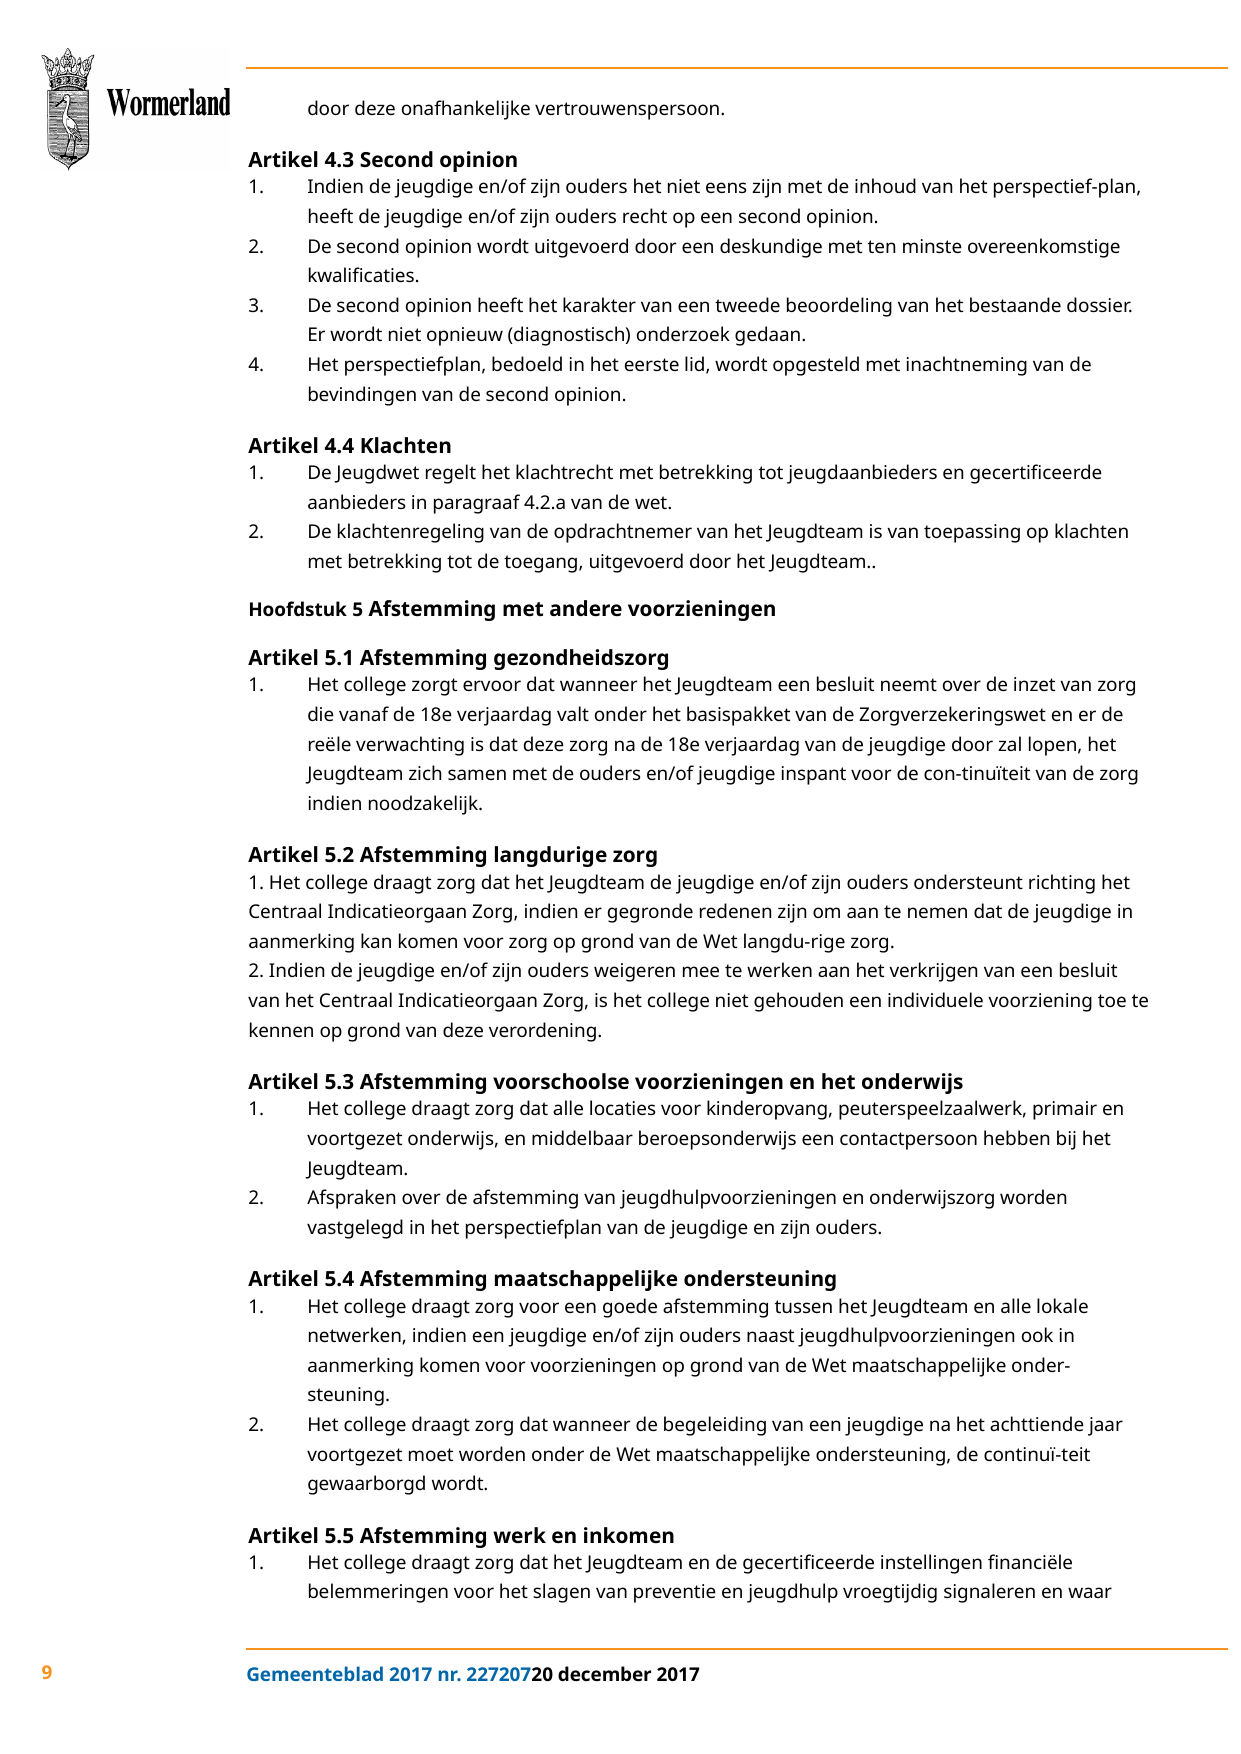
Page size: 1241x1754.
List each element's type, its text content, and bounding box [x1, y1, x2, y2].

list Het perspectiefplan, bedoeld in het eerste lid, wordt opgesteld met inachtneming van de bevindingen van de second opinion. [248, 351, 1152, 406]
text Artikel 5.1 Afstemming gezondheidszorg [248, 643, 1152, 672]
list Het college draagt zorg dat wanneer de begeleiding van een jeugdige na het achttiende jaar voortgezet moet worden onder de Wet maatschappelijke ondersteuning, de continuï-teit gewaarborgd wordt. [248, 1411, 1152, 1496]
text Artikel 5.2 Afstemming langdurige zorg [248, 840, 1152, 869]
list De second opinion wordt uitgevoerd door een deskundige met ten minste overeenkomstige kwalificaties. [248, 233, 1152, 288]
text Hoofdstuk 5 Afstemming met andere voorzieningen [248, 594, 1152, 622]
list Het college zorgt ervoor dat wanneer het Jeugdteam een besluit neemt over de inzet van zorg die vanaf de 18e verjaardag valt onder het basispakket van de Zorgverzekeringswet en er de reële verwachting is dat deze zorg na de 18e verjaardag van de jeugdige door zal lopen, het Jeugdteam zich samen met de ouders en/of jeugdige inspant voor de con-tinuïteit van de zorg indien noodzakelijk. [248, 672, 1152, 816]
list De Jeugdwet regelt het klachtrecht met betrekking tot jeugdaanbieders en gecertificeerde aanbieders in paragraaf 4.2.a van de wet. [248, 459, 1152, 515]
list Het college draagt zorg dat alle locaties voor kinderopvang, peuterspeelzaalwerk, primair en voortgezet onderwijs, en middelbaar beroepsonderwijs een contactpersoon hebben bij het Jeugdteam. [248, 1096, 1152, 1181]
picture [41, 47, 231, 172]
list De second opinion heeft het karakter van een tweede beoordeling van het bestaande dossier. Er wordt niet opnieuw (diagnostisch) onderzoek gedaan. [248, 292, 1152, 347]
text Artikel 5.4 Afstemming maatschappelijke ondersteuning [248, 1264, 1152, 1293]
text Artikel 5.5 Afstemming werk en inkomen [248, 1521, 1152, 1549]
list Indien de jeugdige en/of zijn ouders het niet eens zijn met de inhoud van het perspectief-plan, heeft de jeugdige en/of zijn ouders recht op een second opinion. [248, 174, 1152, 229]
list Het college draagt zorg voor een goede afstemming tussen het Jeugdteam en alle lokale netwerken, indien een jeugdige en/of zijn ouders naast jeugdhulpvoorzieningen ook in aanmerking komen voor voorzieningen op grond van de Wet maatschappelijke onder-steuning. [248, 1293, 1152, 1407]
list door deze onafhankelijke vertrouwenspersoon. [248, 95, 1152, 121]
text Artikel 5.3 Afstemming voorschoolse voorzieningen en het onderwijs [248, 1067, 1152, 1096]
text 1. Het college draagt zorg dat het Jeugdteam de jeugdige en/of zijn ouders ondersteunt richting het Centraal Indicatieorgaan Zorg, indien er gegronde redenen zijn om aan te nemen dat de jeugdige in aanmerking kan komen voor zorg op grond van de Wet langdu-rige zorg. [248, 869, 1152, 954]
text Artikel 4.4 Klachten [248, 431, 1152, 459]
text 2. Indien de jeugdige en/of zijn ouders weigeren mee te werken aan het verkrijgen van een besluit van het Centraal Indicatieorgaan Zorg, is het college niet gehouden een individuele voorziening toe te kennen op grond van deze verordening. [248, 958, 1152, 1042]
list Afspraken over de afstemming van jeugdhulpvoorzieningen en onderwijszorg worden vastgelegd in het perspectiefplan van de jeugdige en zijn ouders. [248, 1184, 1152, 1240]
list De klachtenregeling van de opdrachtnemer van het Jeugdteam is van toepassing op klachten met betrekking tot de toegang, uitgevoerd door het Jeugdteam.. [248, 519, 1152, 574]
list Het college draagt zorg dat het Jeugdteam en de gecertificeerde instellingen financiële belemmeringen voor het slagen van preventie en jeugdhulp vroegtijdig signaleren en waar [248, 1549, 1152, 1604]
text Artikel 4.3 Second opinion [248, 145, 1152, 174]
